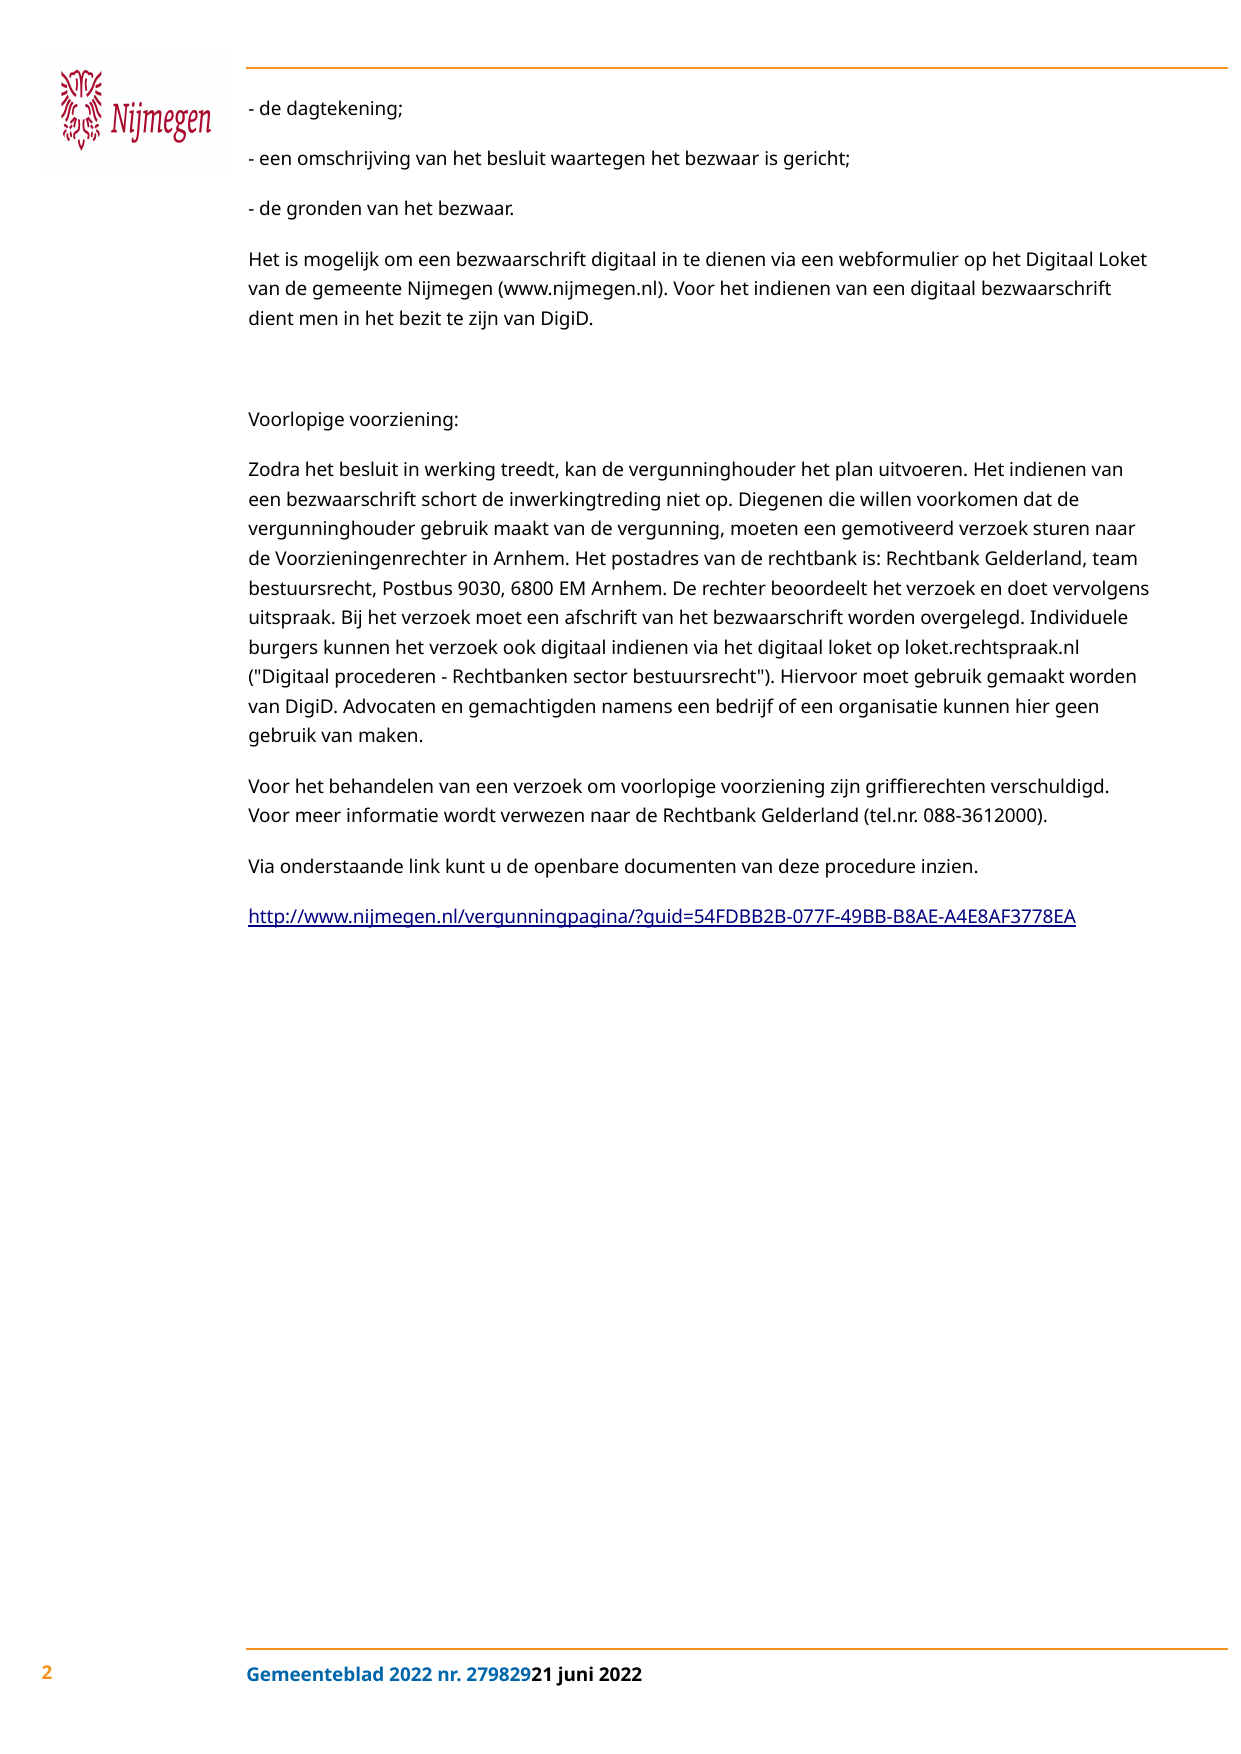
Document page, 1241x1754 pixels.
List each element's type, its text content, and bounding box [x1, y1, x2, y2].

text http://www.nijmegen.nl/vergunningpagina/?guid=54FDBB2B-077F-49BB-B8AE-A4E8AF3778EA [248, 903, 1152, 929]
picture [41, 47, 231, 172]
text Via onderstaande link kunt u de openbare documenten van deze procedure inzien. [248, 853, 1152, 879]
text Voorlopige voorziening: [248, 406, 1152, 432]
text - de dagtekening; [248, 95, 1152, 121]
text - de gronden van het bezwaar. [248, 196, 1152, 221]
text Voor het behandelen van een verzoek om voorlopige voorziening zijn griffierechten verschuldigd. Voor meer informatie wordt verwezen naar de Rechtbank Gelderland (tel.nr. 088-3612000). [248, 773, 1152, 828]
text Zodra het besluit in werking treedt, kan de vergunninghouder het plan uitvoeren. Het indienen van een bezwaarschrift schort de inwerkingtreding niet op. Diegenen die willen voorkomen dat de vergunninghouder gebruik maakt van de vergunning, moeten een gemotiveerd verzoek sturen naar de Voorzieningenrechter in Arnhem. Het postadres van de rechtbank is: Rechtbank Gelderland, team bestuursrecht, Postbus 9030, 6800 EM Arnhem. De rechter beoordeelt het verzoek en doet vervolgens uitspraak. Bij het verzoek moet een afschrift van het bezwaarschrift worden overgelegd. Individuele burgers kunnen het verzoek ook digitaal indienen via het digitaal loket op loket.rechtspraak.nl ("Digitaal procederen - Rechtbanken sector bestuursrecht"). Hiervoor moet gebruik gemaakt worden van DigiD. Advocaten en gemachtigden namens een bedrijf of een organisatie kunnen hier geen gebruik van maken. [248, 456, 1152, 748]
text - een omschrijving van het besluit waartegen het bezwaar is gericht; [248, 145, 1152, 171]
text Het is mogelijk om een bezwaarschrift digitaal in te dienen via een webformulier op het Digitaal Loket van de gemeente Nijmegen (www.nijmegen.nl). Voor het indienen van een digitaal bezwaarschrift dient men in het bezit te zijn van DigiD. [248, 246, 1152, 331]
